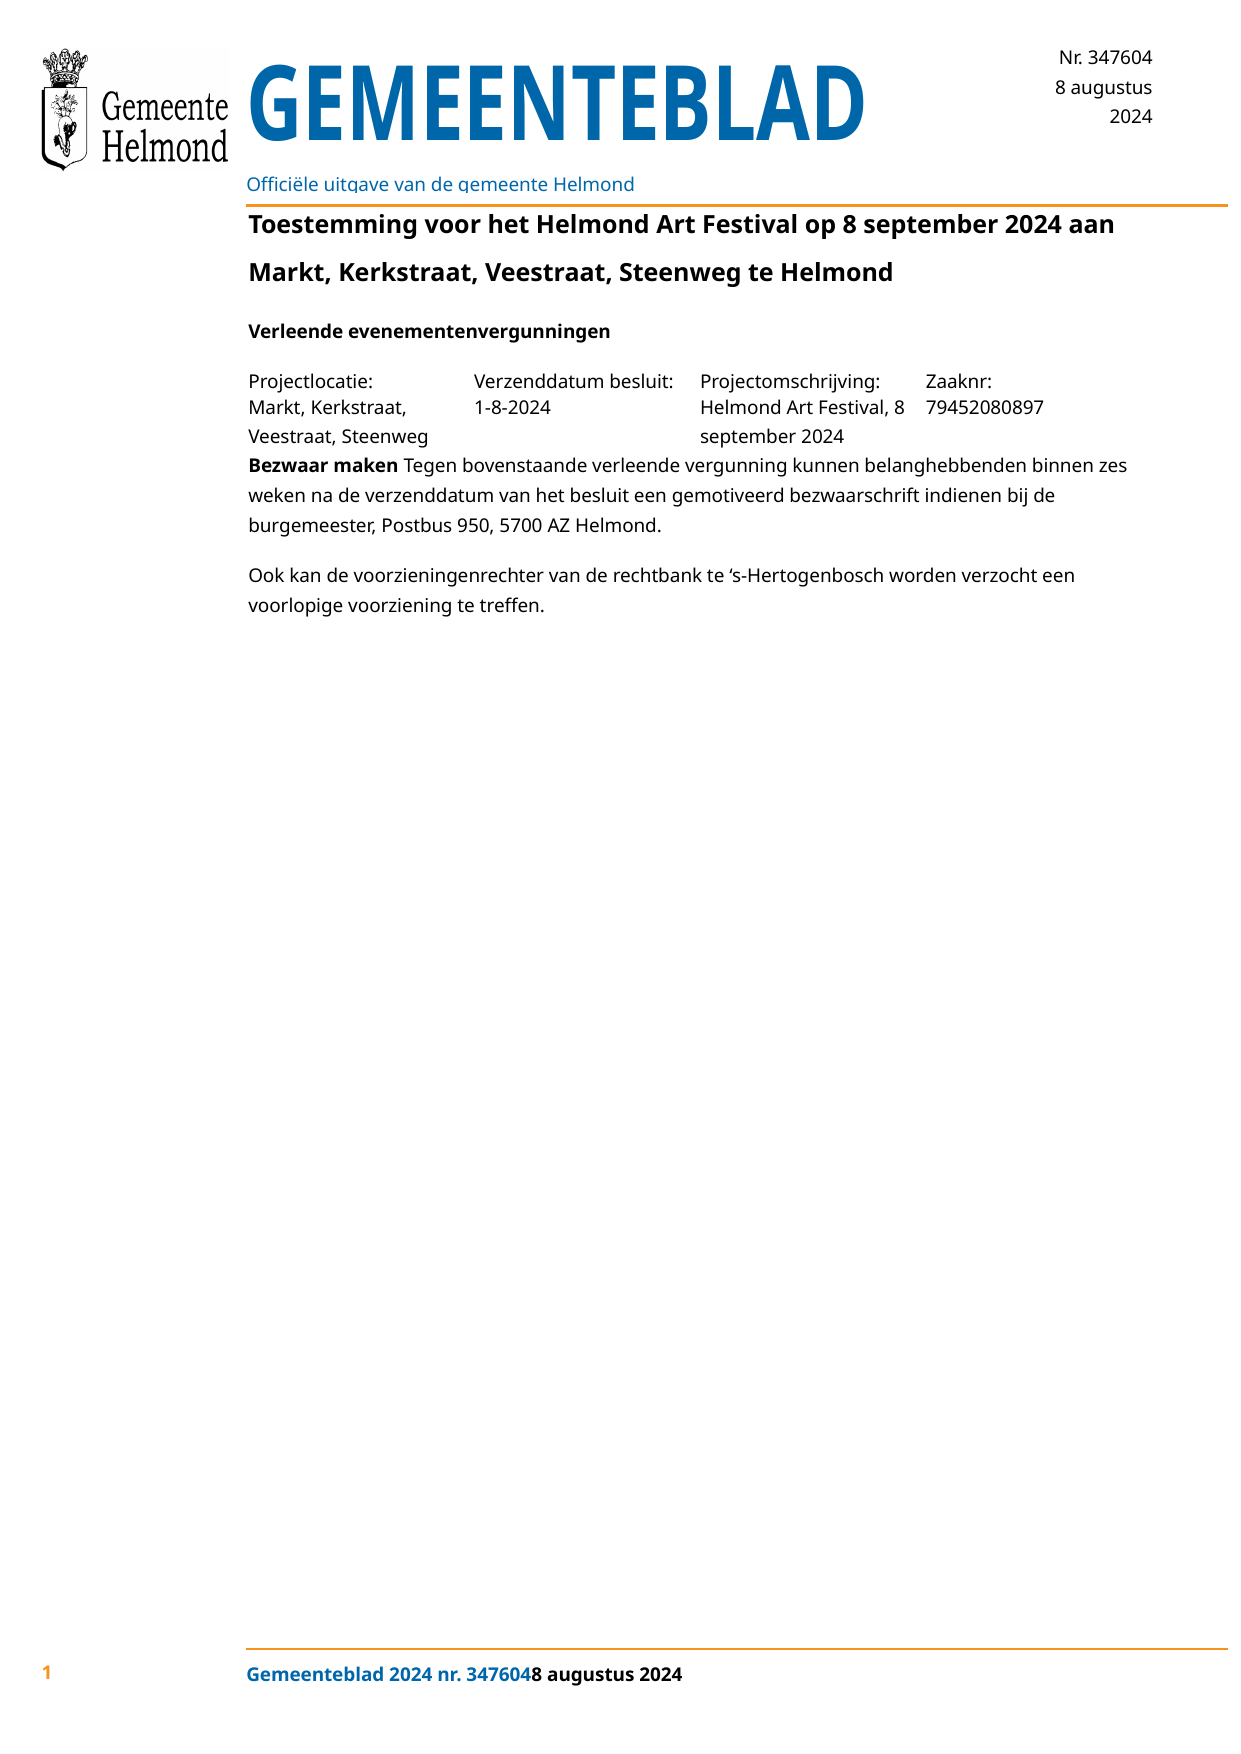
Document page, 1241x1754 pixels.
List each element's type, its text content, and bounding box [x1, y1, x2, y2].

picture [41, 47, 231, 172]
table_header Zaaknr: [926, 369, 1152, 394]
text Bezwaar maken Tegen bovenstaande verleende vergunning kunnen belanghebbenden binnen zes weken na de verzenddatum van het besluit een gemotiveerd bezwaarschrift indienen bij de burgemeester, Postbus 950, 5700 AZ Helmond. [248, 453, 1152, 538]
table_header Projectlocatie: [248, 369, 474, 394]
text Verleende evenementenvergunningen [248, 318, 1152, 344]
table_cell Markt, Kerkstraat, Veestraat, Steenweg [248, 394, 474, 449]
table_header Projectomschrijving: [700, 369, 926, 394]
text Toestemming voor het Helmond Art Festival op 8 september 2024 aan Markt, Kerkstraat, Veestraat, Steenweg te Helmond [248, 207, 1152, 288]
table_cell Helmond Art Festival, 8 september 2024 [700, 394, 926, 449]
table_header Verzenddatum besluit: [474, 369, 700, 394]
table_cell 79452080897 [926, 394, 1152, 449]
text Ook kan de voorzieningenrechter van de rechtbank te ‘s-Hertogenbosch worden verzocht een voorlopige voorziening te treffen. [248, 562, 1152, 618]
table_cell 1-8-2024 [474, 394, 700, 449]
